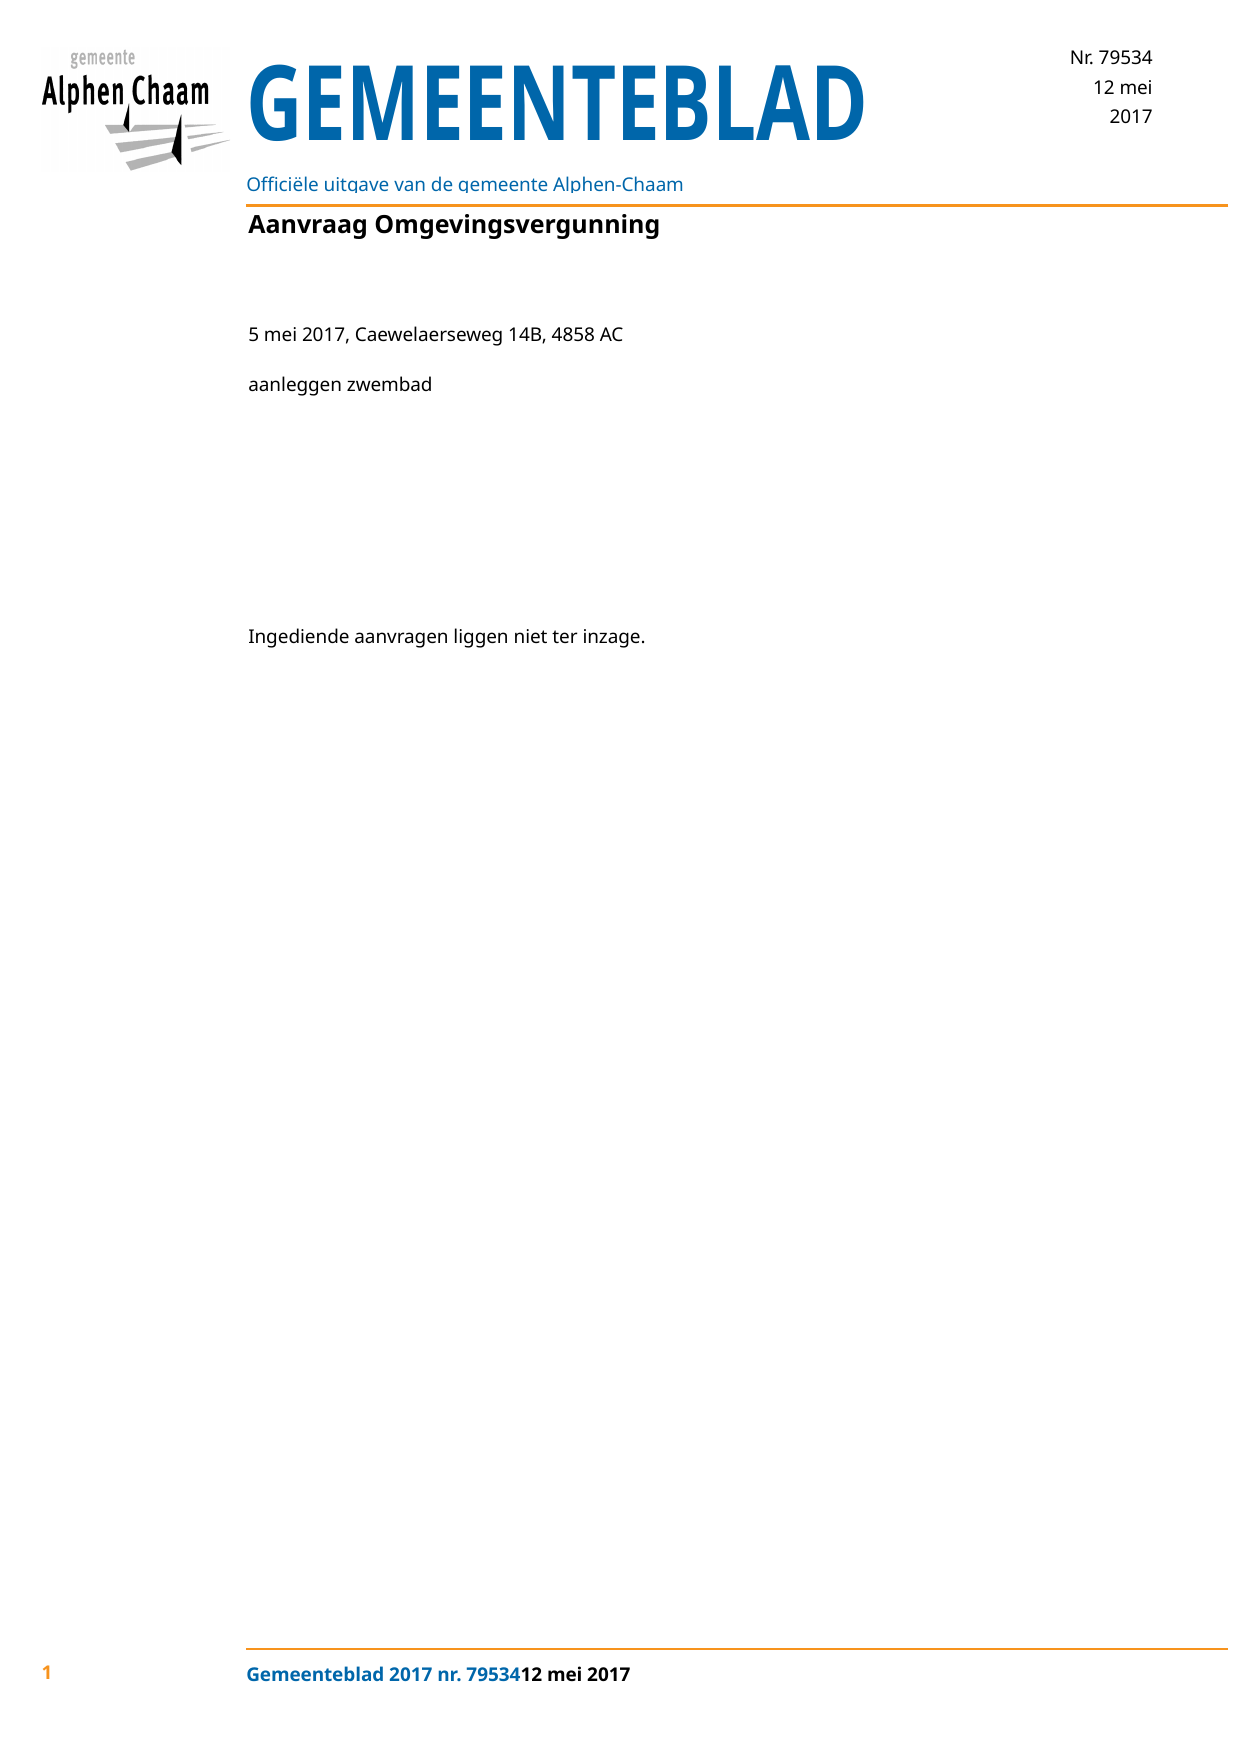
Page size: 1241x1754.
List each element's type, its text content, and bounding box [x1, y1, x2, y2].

text aanleggen zwembad [248, 371, 1152, 397]
text Aanvraag Omgevingsvergunning [248, 207, 1152, 241]
text 5 mei 2017, Caewelaerseweg 14B, 4858 AC [248, 321, 1152, 346]
text Ingediende aanvragen liggen niet ter inzage. [248, 623, 1152, 649]
picture [41, 47, 231, 172]
